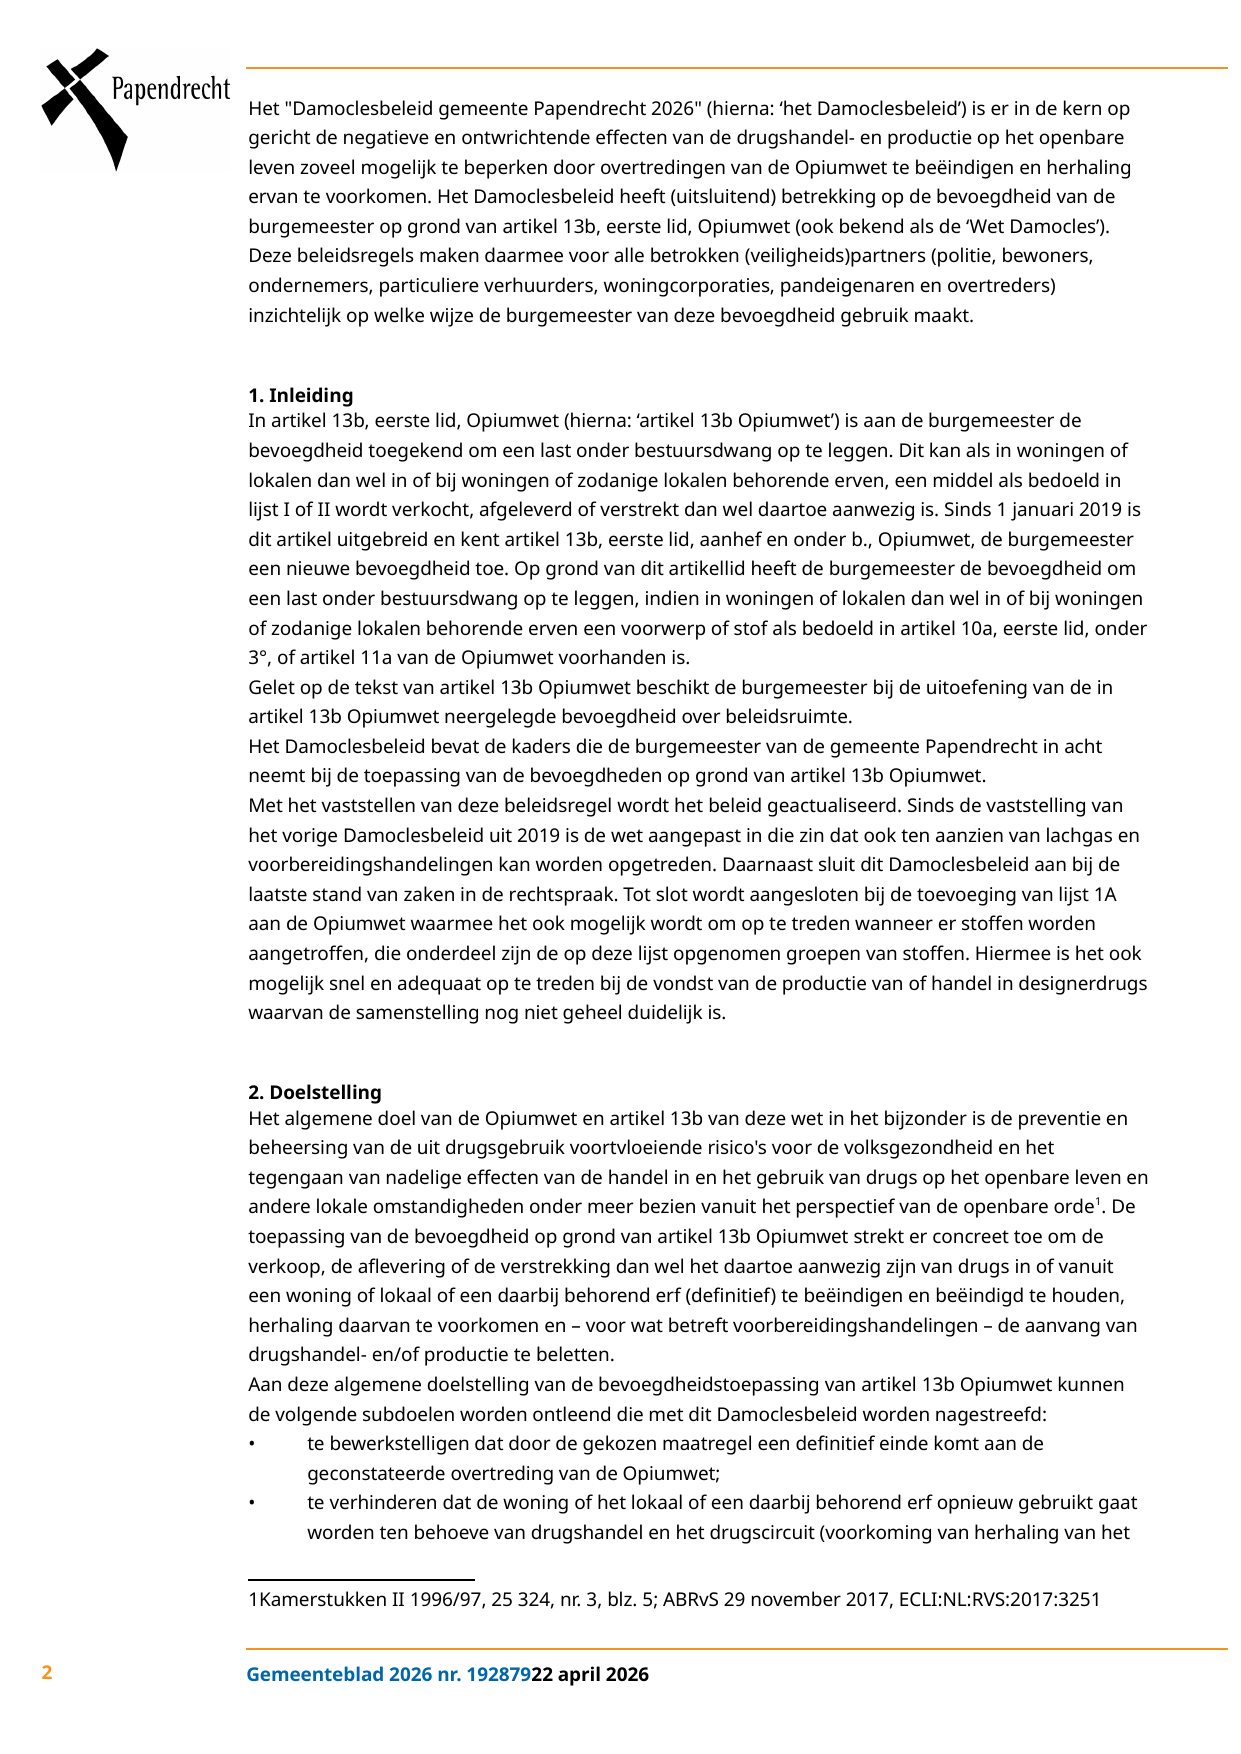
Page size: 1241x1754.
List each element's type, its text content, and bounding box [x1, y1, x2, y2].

text Gelet op de tekst van artikel 13b Opiumwet beschikt de burgemeester bij de uitoefening van de in artikel 13b Opiumwet neergelegde bevoegdheid over beleidsruimte. [248, 674, 1152, 729]
list te verhinderen dat de woning of het lokaal of een daarbij behorend erf opnieuw gebruikt gaat worden ten behoeve van drugshandel en het drugscircuit (voorkoming van herhaling van het [248, 1489, 1152, 1545]
text Aan deze algemene doelstelling van de bevoegdheidstoepassing van artikel 13b Opiumwet kunnen de volgende subdoelen worden ontleend die met dit Damoclesbeleid worden nagestreefd: [248, 1371, 1152, 1427]
text Het Damoclesbeleid bevat de kaders die de burgemeester van de gemeente Papendrecht in acht neemt bij de toepassing van de bevoegdheden op grond van artikel 13b Opiumwet. [248, 733, 1152, 788]
picture [41, 47, 231, 172]
text Het algemene doel van de Opiumwet en artikel 13b van deze wet in het bijzonder is de preventie en beheersing van de uit drugsgebruik voortvloeiende risico's voor de volksgezondheid en het tegengaan van nadelige effecten van de handel in en het gebruik van drugs op het openbare leven en andere lokale omstandigheden onder meer bezien vanuit het perspectief van de openbare orde. De toepassing van de bevoegdheid op grond van artikel 13b Opiumwet strekt er concreet toe om de verkoop, de aflevering of de verstrekking dan wel het daartoe aanwezig zijn van drugs in of vanuit een woning of lokaal of een daarbij behorend erf (definitief) te beëindigen en beëindigd te houden, herhaling daarvan te voorkomen en – voor wat betreft voorbereidingshandelingen – de aanvang van drugshandel- en/of productie te beletten. [248, 1105, 1152, 1367]
text In artikel 13b, eerste lid, Opiumwet (hierna: ‘artikel 13b Opiumwet’) is aan de burgemeester de bevoegdheid toegekend om een last onder bestuursdwang op te leggen. Dit kan als in woningen of lokalen dan wel in of bij woningen of zodanige lokalen behorende erven, een middel als bedoeld in lijst I of II wordt verkocht, afgeleverd of verstrekt dan wel daartoe aanwezig is. Sinds 1 januari 2019 is dit artikel uitgebreid en kent artikel 13b, eerste lid, aanhef en onder b., Opiumwet, de burgemeester een nieuwe bevoegdheid toe. Op grond van dit artikellid heeft de burgemeester de bevoegdheid om een last onder bestuursdwang op te leggen, indien in woningen of lokalen dan wel in of bij woningen of zodanige lokalen behorende erven een voorwerp of stof als bedoeld in artikel 10a, eerste lid, onder 3°, of artikel 11a van de Opiumwet voorhanden is. [248, 408, 1152, 670]
text 1. Inleiding [248, 382, 1152, 408]
text Het "Damoclesbeleid gemeente Papendrecht 2026" (hierna: ‘het Damoclesbeleid’) is er in de kern op gericht de negatieve en ontwrichtende effecten van de drugshandel- en productie op het openbare leven zoveel mogelijk te beperken door overtredingen van de Opiumwet te beëindigen en herhaling ervan te voorkomen. Het Damoclesbeleid heeft (uitsluitend) betrekking op de bevoegdheid van de burgemeester op grond van artikel 13b, eerste lid, Opiumwet (ook bekend als de ‘Wet Damocles’). Deze beleidsregels maken daarmee voor alle betrokken (veiligheids)partners (politie, bewoners, ondernemers, particuliere verhuurders, woningcorporaties, pandeigenaren en overtreders) inzichtelijk op welke wijze de burgemeester van deze bevoegdheid gebruik maakt. [248, 95, 1152, 328]
text Kamerstukken II 1996/97, 25 324, nr. 3, blz. 5; ABRvS 29 november 2017, ECLI:NL:RVS:2017:3251 [248, 1586, 1152, 1612]
text Met het vaststellen van deze beleidsregel wordt het beleid geactualiseerd. Sinds de vaststelling van het vorige Damoclesbeleid uit 2019 is de wet aangepast in die zin dat ook ten aanzien van lachgas en voorbereidingshandelingen kan worden opgetreden. Daarnaast sluit dit Damoclesbeleid aan bij de laatste stand van zaken in de rechtspraak. Tot slot wordt aangesloten bij de toevoeging van lijst 1A aan de Opiumwet waarmee het ook mogelijk wordt om op te treden wanneer er stoffen worden aangetroffen, die onderdeel zijn de op deze lijst opgenomen groepen van stoffen. Hiermee is het ook mogelijk snel en adequaat op te treden bij de vondst van de productie van of handel in designerdrugs waarvan de samenstelling nog niet geheel duidelijk is. [248, 792, 1152, 1025]
list te bewerkstelligen dat door de gekozen maatregel een definitief einde komt aan de geconstateerde overtreding van de Opiumwet; [248, 1430, 1152, 1486]
text 2. Doelstelling [248, 1079, 1152, 1105]
